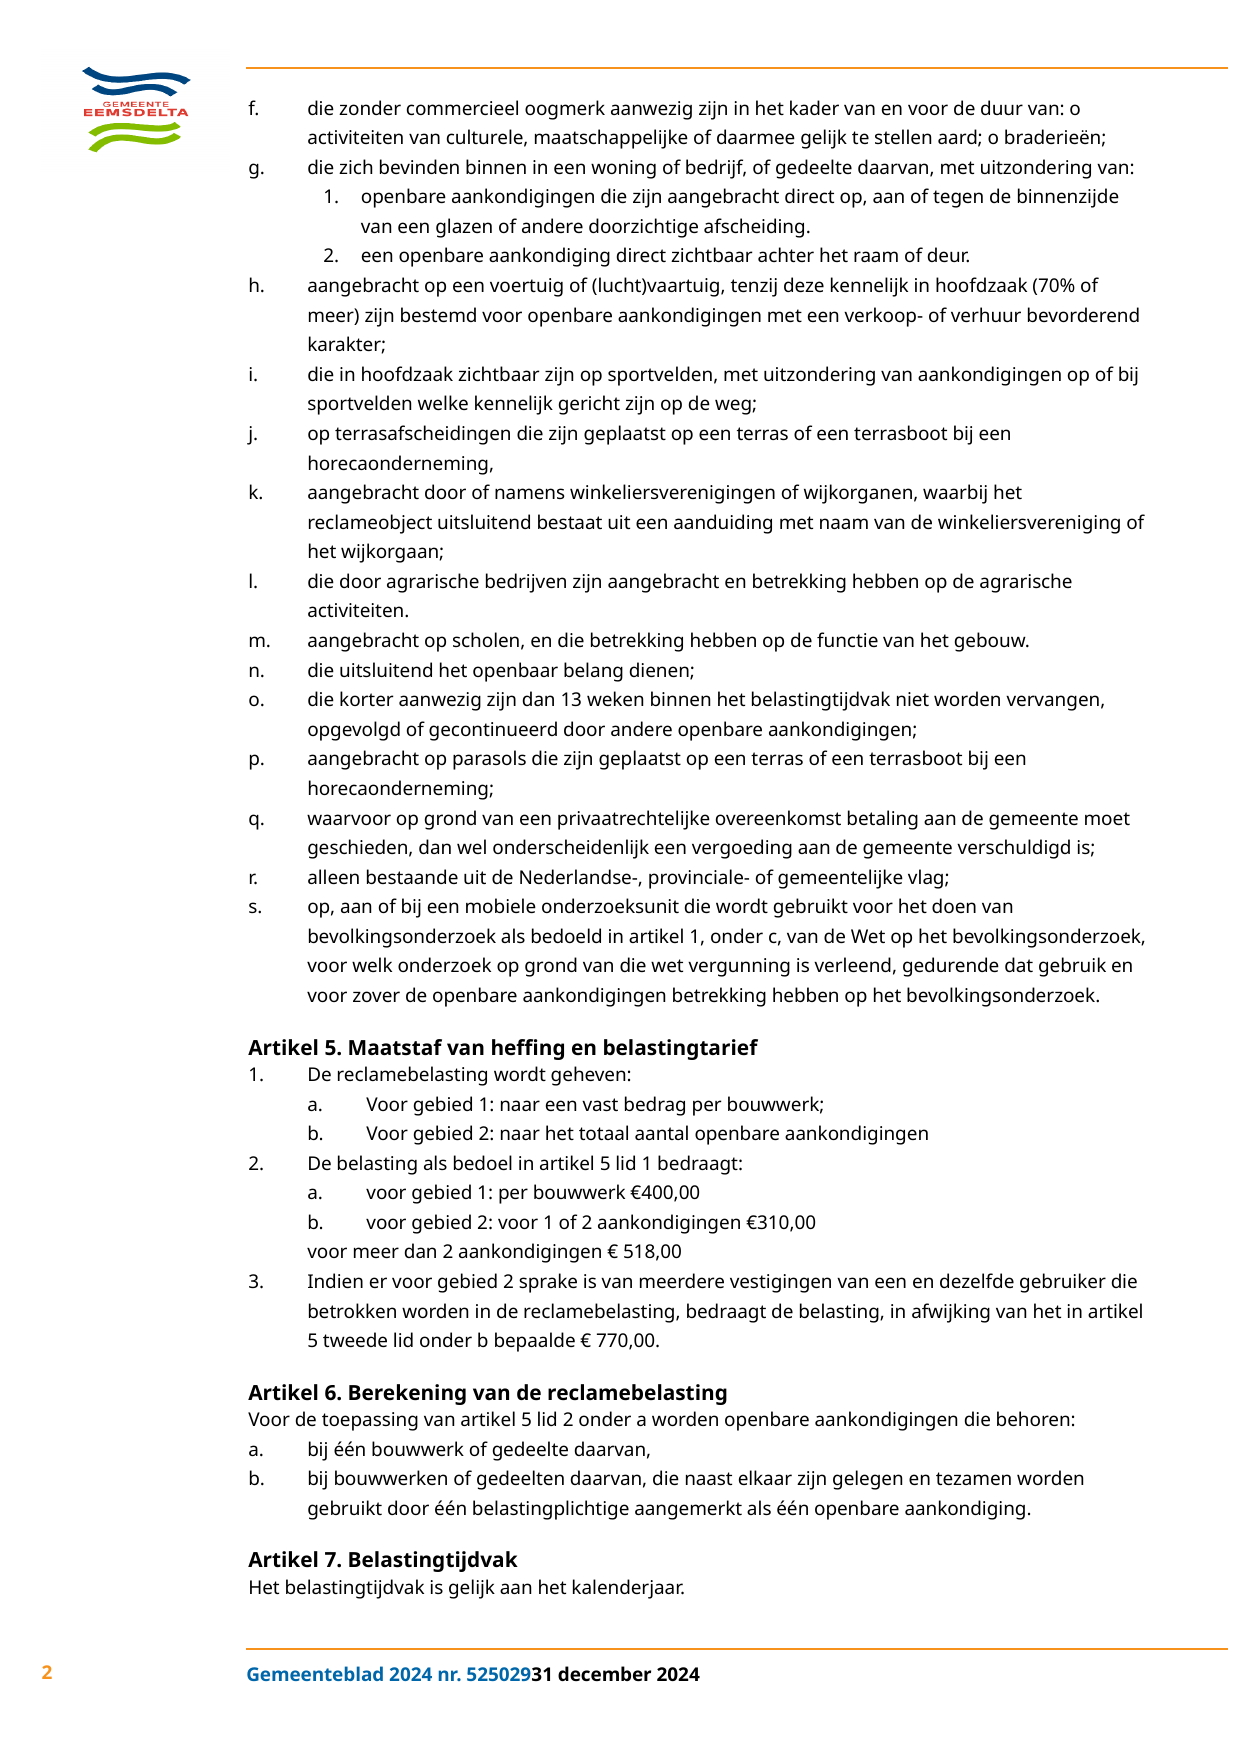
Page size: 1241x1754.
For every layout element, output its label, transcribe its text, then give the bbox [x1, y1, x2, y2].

list op terrasafscheidingen die zijn geplaatst op een terras of een terrasboot bij een horecaonderneming, [248, 420, 1152, 476]
list De reclamebelasting wordt geheven: [248, 1061, 1152, 1087]
list Indien er voor gebied 2 sprake is van meerdere vestigingen van een en dezelfde gebruiker die betrokken worden in de reclamebelasting, bedraagt de belasting, in afwijking van het in artikel 5 tweede lid onder b bepaalde € 770,00. [248, 1268, 1152, 1353]
picture [41, 47, 231, 172]
list alleen bestaande uit de Nederlandse-, provinciale- of gemeentelijke vlag; [248, 864, 1152, 890]
list Voor gebied 1: naar een vast bedrag per bouwwerk; [307, 1091, 1152, 1116]
list bij één bouwwerk of gedeelte daarvan, [248, 1436, 1152, 1462]
list openbare aankondigingen die zijn aangebracht direct op, aan of tegen de binnenzijde van een glazen of andere doorzichtige afscheiding. [323, 183, 1152, 239]
text Artikel 5. Maatstaf van heffing en belastingtarief [248, 1033, 1152, 1061]
text Het belastingtijdvak is gelijk aan het kalenderjaar. [248, 1574, 1152, 1599]
text Voor de toepassing van artikel 5 lid 2 onder a worden openbare aankondigingen die behoren: [248, 1406, 1152, 1432]
list De belasting als bedoel in artikel 5 lid 1 bedraagt: [248, 1150, 1152, 1176]
list voor gebied 1: per bouwwerk €400,00 [307, 1179, 1152, 1205]
list voor meer dan 2 aankondigingen € 518,00 [248, 1239, 1152, 1264]
list die door agrarische bedrijven zijn aangebracht en betrekking hebben op de agrarische activiteiten. [248, 568, 1152, 623]
list die uitsluitend het openbaar belang dienen; [248, 657, 1152, 683]
list voor gebied 2: voor 1 of 2 aankondigingen €310,00 [307, 1209, 1152, 1235]
list aangebracht op parasols die zijn geplaatst op een terras of een terrasboot bij een horecaonderneming; [248, 746, 1152, 801]
list die zonder commercieel oogmerk aanwezig zijn in het kader van en voor de duur van: o activiteiten van culturele, maatschappelijke of daarmee gelijk te stellen aard; o braderieën; [248, 95, 1152, 150]
list op, aan of bij een mobiele onderzoeksunit die wordt gebruikt voor het doen van bevolkingsonderzoek als bedoeld in artikel 1, onder c, van de Wet op het bevolkingsonderzoek, voor welk onderzoek op grond van die wet vergunning is verleend, gedurende dat gebruik en voor zover de openbare aankondigingen betrekking hebben op het bevolkingsonderzoek. [248, 893, 1152, 1008]
text Artikel 7. Belastingtijdvak [248, 1545, 1152, 1574]
list aangebracht op een voertuig of (lucht)vaartuig, tenzij deze kennelijk in hoofdzaak (70% of meer) zijn bestemd voor openbare aankondigingen met een verkoop- of verhuur bevorderend karakter; [248, 272, 1152, 357]
text Artikel 6. Berekening van de reclamebelasting [248, 1378, 1152, 1406]
list waarvoor op grond van een privaatrechtelijke overeenkomst betaling aan de gemeente moet geschieden, dan wel onderscheidenlijk een vergoeding aan de gemeente verschuldigd is; [248, 805, 1152, 860]
list Voor gebied 2: naar het totaal aantal openbare aankondigingen [307, 1120, 1152, 1146]
list aangebracht op scholen, en die betrekking hebben op de functie van het gebouw. [248, 627, 1152, 653]
list die in hoofdzaak zichtbaar zijn op sportvelden, met uitzondering van aankondigingen op of bij sportvelden welke kennelijk gericht zijn op de weg; [248, 361, 1152, 416]
list bij bouwwerken of gedeelten daarvan, die naast elkaar zijn gelegen en tezamen worden gebruikt door één belastingplichtige aangemerkt als één openbare aankondiging. [248, 1465, 1152, 1521]
list die zich bevinden binnen in een woning of bedrijf, of gedeelte daarvan, met uitzondering van: [248, 154, 1152, 180]
list aangebracht door of namens winkeliersverenigingen of wijkorganen, waarbij het reclameobject uitsluitend bestaat uit een aanduiding met naam van de winkeliersvereniging of het wijkorgaan; [248, 479, 1152, 564]
list die korter aanwezig zijn dan 13 weken binnen het belastingtijdvak niet worden vervangen, opgevolgd of gecontinueerd door andere openbare aankondigingen; [248, 686, 1152, 742]
list een openbare aankondiging direct zichtbaar achter het raam of deur. [323, 243, 1152, 268]
